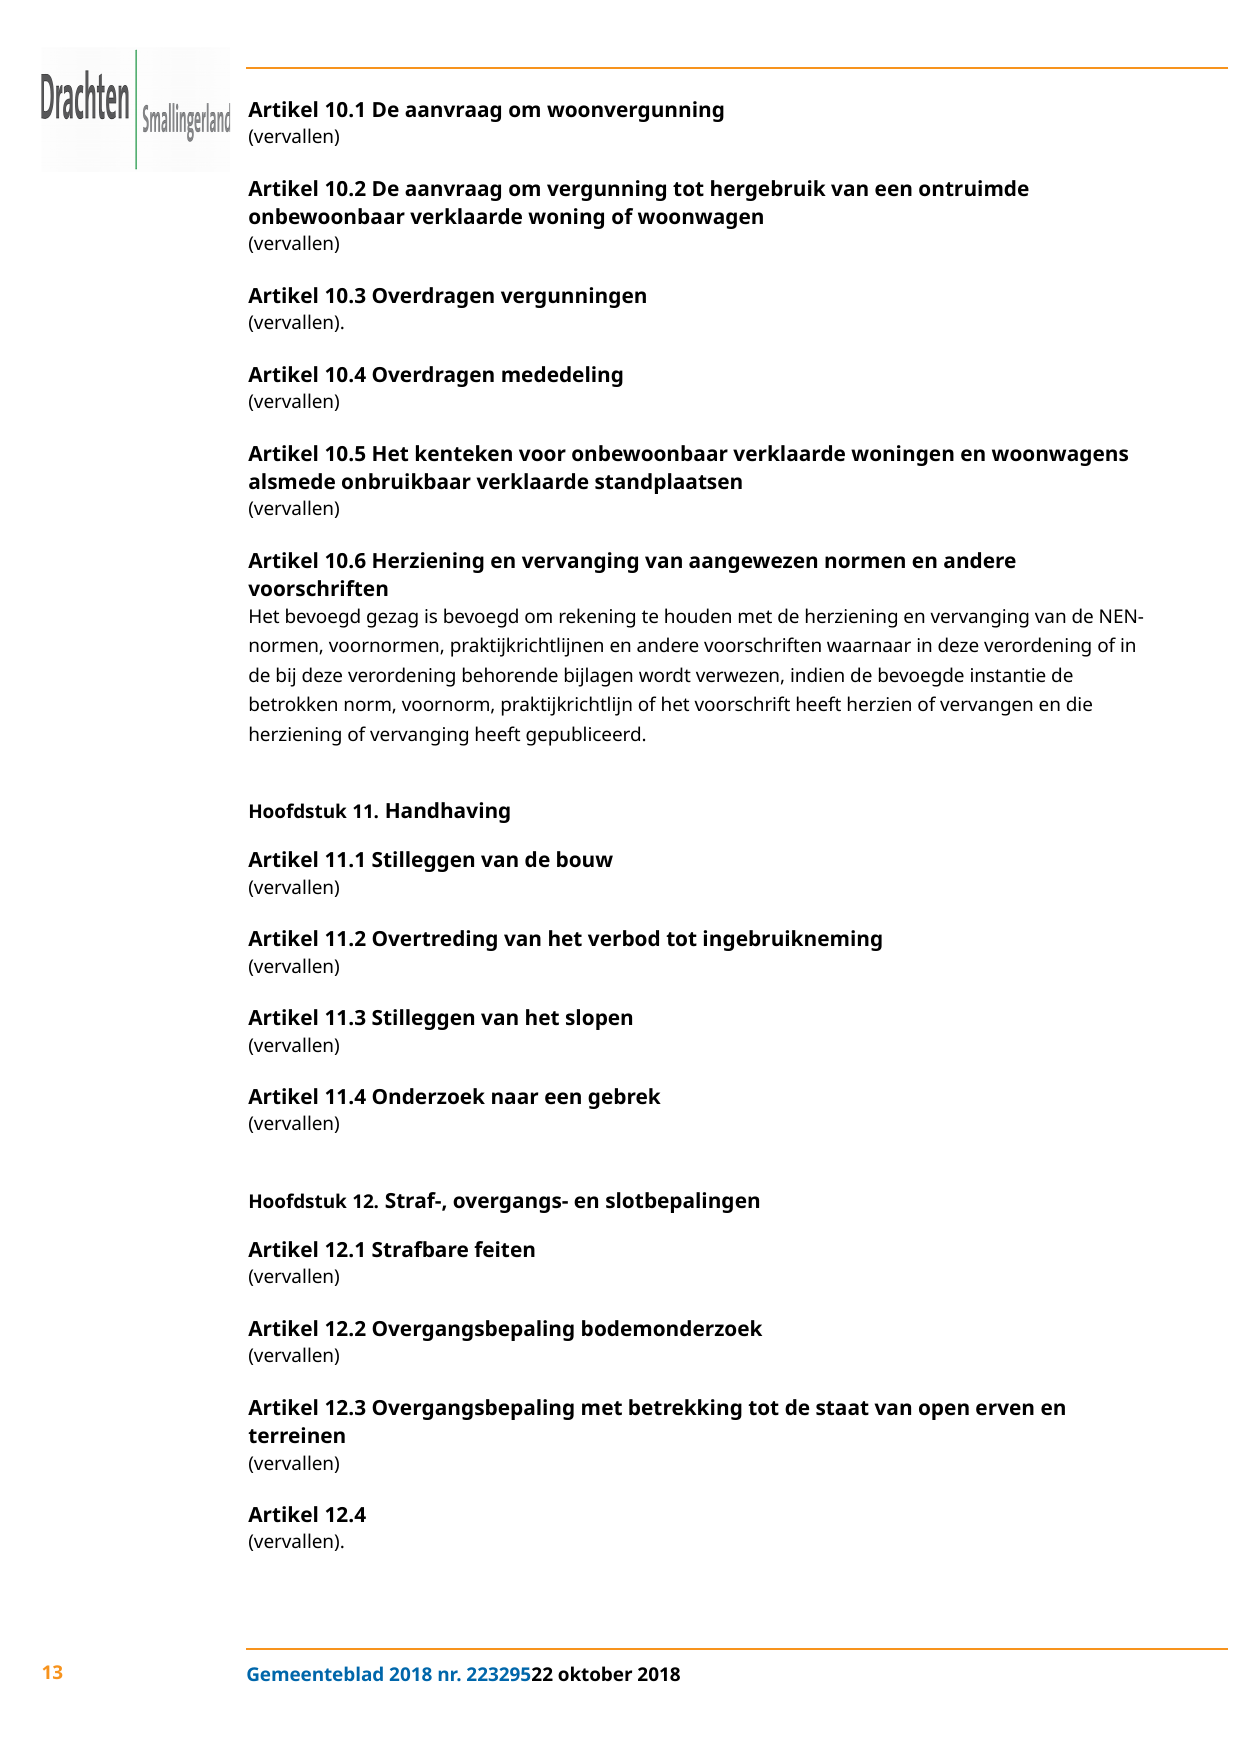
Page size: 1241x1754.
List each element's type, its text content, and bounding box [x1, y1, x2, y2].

text Het bevoegd gezag is bevoegd om rekening te houden met de herziening en vervanging van de NEN-normen, voornormen, praktijkrichtlijnen en andere voorschriften waarnaar in deze verordening of in de bij deze verordening behorende bijlagen wordt verwezen, indien de bevoegde instantie de betrokken norm, voornorm, praktijkrichtlijn of het voorschrift heeft herzien of vervangen en die herziening of vervanging heeft gepubliceerd. [248, 603, 1152, 747]
text Artikel 11.2 Overtreding van het verbod tot ingebruikneming [248, 924, 1152, 953]
text (vervallen) [248, 388, 1152, 414]
text Artikel 12.2 Overgangsbepaling bodemonderzoek [248, 1314, 1152, 1342]
text (vervallen) [248, 1032, 1152, 1057]
text Artikel 12.3 Overgangsbepaling met betrekking tot de staat van open erven en terreinen [248, 1393, 1152, 1450]
text (vervallen) [248, 123, 1152, 149]
text (vervallen). [248, 1528, 1152, 1554]
text Artikel 12.1 Strafbare feiten [248, 1235, 1152, 1263]
text Hoofdstuk 11. Handhaving [248, 796, 1152, 825]
text (vervallen) [248, 953, 1152, 979]
text Artikel 10.4 Overdragen mededeling [248, 360, 1152, 388]
text Artikel 12.4 [248, 1500, 1152, 1528]
text (vervallen) [248, 1450, 1152, 1475]
text (vervallen). [248, 309, 1152, 335]
text (vervallen) [248, 1342, 1152, 1368]
text (vervallen) [248, 874, 1152, 900]
text Artikel 11.3 Stilleggen van het slopen [248, 1003, 1152, 1032]
text (vervallen) [248, 496, 1152, 521]
text (vervallen) [248, 231, 1152, 256]
text Artikel 11.1 Stilleggen van de bouw [248, 846, 1152, 874]
text Artikel 11.4 Onderzoek naar een gebrek [248, 1082, 1152, 1111]
text (vervallen) [248, 1111, 1152, 1136]
text Artikel 10.2 De aanvraag om vergunning tot hergebruik van een ontruimde onbewoonbaar verklaarde woning of woonwagen [248, 174, 1152, 231]
text Artikel 10.3 Overdragen vergunningen [248, 281, 1152, 309]
text Hoofdstuk 12. Straf-, overgangs- en slotbepalingen [248, 1186, 1152, 1214]
text Artikel 10.1 De aanvraag om woonvergunning [248, 95, 1152, 123]
text Artikel 10.6 Herziening en vervanging van aangewezen normen en andere voorschriften [248, 546, 1152, 603]
text Artikel 10.5 Het kenteken voor onbewoonbaar verklaarde woningen en woonwagens alsmede onbruikbaar verklaarde standplaatsen [248, 439, 1152, 496]
text (vervallen) [248, 1263, 1152, 1289]
picture [41, 47, 231, 172]
